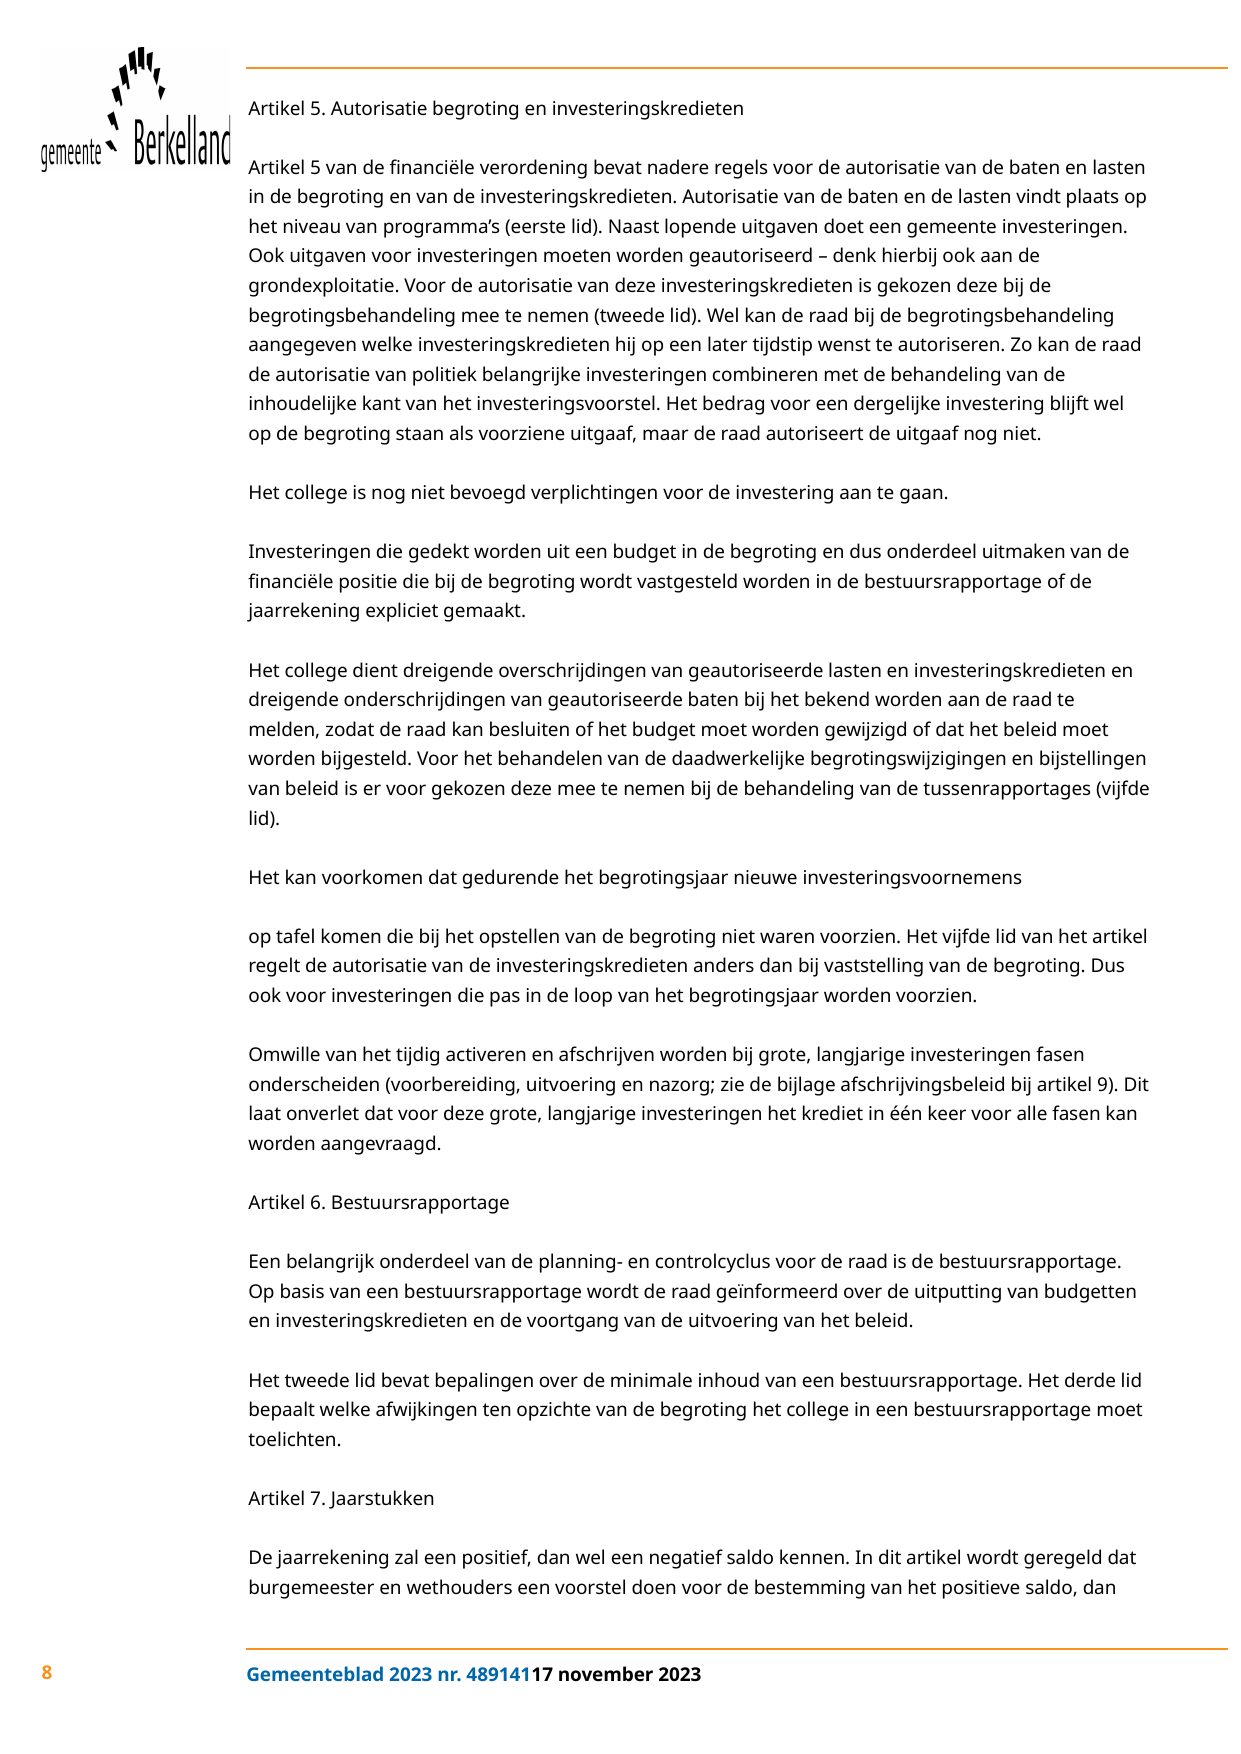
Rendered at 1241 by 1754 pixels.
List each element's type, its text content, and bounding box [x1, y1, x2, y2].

text Artikel 5 van de financiële verordening bevat nadere regels voor de autorisatie van de baten en lasten in de begroting en van de investeringskredieten. Autorisatie van de baten en de lasten vindt plaats op het niveau van programma’s (eerste lid). Naast lopende uitgaven doet een gemeente investeringen. Ook uitgaven voor investeringen moeten worden geautoriseerd – denk hierbij ook aan de grondexploitatie. Voor de autorisatie van deze investeringskredieten is gekozen deze bij de begrotingsbehandeling mee te nemen (tweede lid). Wel kan de raad bij de begrotingsbehandeling aangegeven welke investeringskredieten hij op een later tijdstip wenst te autoriseren. Zo kan de raad de autorisatie van politiek belangrijke investeringen combineren met de behandeling van de inhoudelijke kant van het investeringsvoorstel. Het bedrag voor een dergelijke investering blijft wel op de begroting staan als voorziene uitgaaf, maar de raad autoriseert de uitgaaf nog niet. [248, 154, 1152, 446]
text Een belangrijk onderdeel van de planning- en controlcyclus voor de raad is de bestuursrapportage. Op basis van een bestuursrapportage wordt de raad geïnformeerd over de uitputting van budgetten en investeringskredieten en de voortgang van de uitvoering van het beleid. [248, 1248, 1152, 1333]
text Het college dient dreigende overschrijdingen van geautoriseerde lasten en investeringskredieten en dreigende onderschrijdingen van geautoriseerde baten bij het bekend worden aan de raad te melden, zodat de raad kan besluiten of het budget moet worden gewijzigd of dat het beleid moet worden bijgesteld. Voor het behandelen van de daadwerkelijke begrotingswijzigingen en bijstellingen van beleid is er voor gekozen deze mee te nemen bij de behandeling van de tussenrapportages (vijfde lid). [248, 657, 1152, 831]
text Het kan voorkomen dat gedurende het begrotingsjaar nieuwe investeringsvoornemens [248, 864, 1152, 890]
text Artikel 7. Jaarstukken [248, 1485, 1152, 1511]
text Artikel 5. Autorisatie begroting en investeringskredieten [248, 95, 1152, 121]
text Omwille van het tijdig activeren en afschrijven worden bij grote, langjarige investeringen fasen onderscheiden (voorbereiding, uitvoering en nazorg; zie de bijlage afschrijvingsbeleid bij artikel 9). Dit laat onverlet dat voor deze grote, langjarige investeringen het krediet in één keer voor alle fasen kan worden aangevraagd. [248, 1041, 1152, 1156]
text Het college is nog niet bevoegd verplichtingen voor de investering aan te gaan. [248, 479, 1152, 505]
text op tafel komen die bij het opstellen van de begroting niet waren voorzien. Het vijfde lid van het artikel regelt de autorisatie van de investeringskredieten anders dan bij vaststelling van de begroting. Dus ook voor investeringen die pas in de loop van het begrotingsjaar worden voorzien. [248, 923, 1152, 1008]
text Het tweede lid bevat bepalingen over de minimale inhoud van een bestuursrapportage. Het derde lid bepaalt welke afwijkingen ten opzichte van de begroting het college in een bestuursrapportage moet toelichten. [248, 1367, 1152, 1452]
text De jaarrekening zal een positief, dan wel een negatief saldo kennen. In dit artikel wordt geregeld dat burgemeester en wethouders een voorstel doen voor de bestemming van het positieve saldo, dan [248, 1544, 1152, 1600]
text Investeringen die gedekt worden uit een budget in de begroting en dus onderdeel uitmaken van de financiële positie die bij de begroting wordt vastgesteld worden in de bestuursrapportage of de jaarrekening expliciet gemaakt. [248, 538, 1152, 623]
picture [41, 47, 231, 172]
text Artikel 6. Bestuursrapportage [248, 1189, 1152, 1215]
